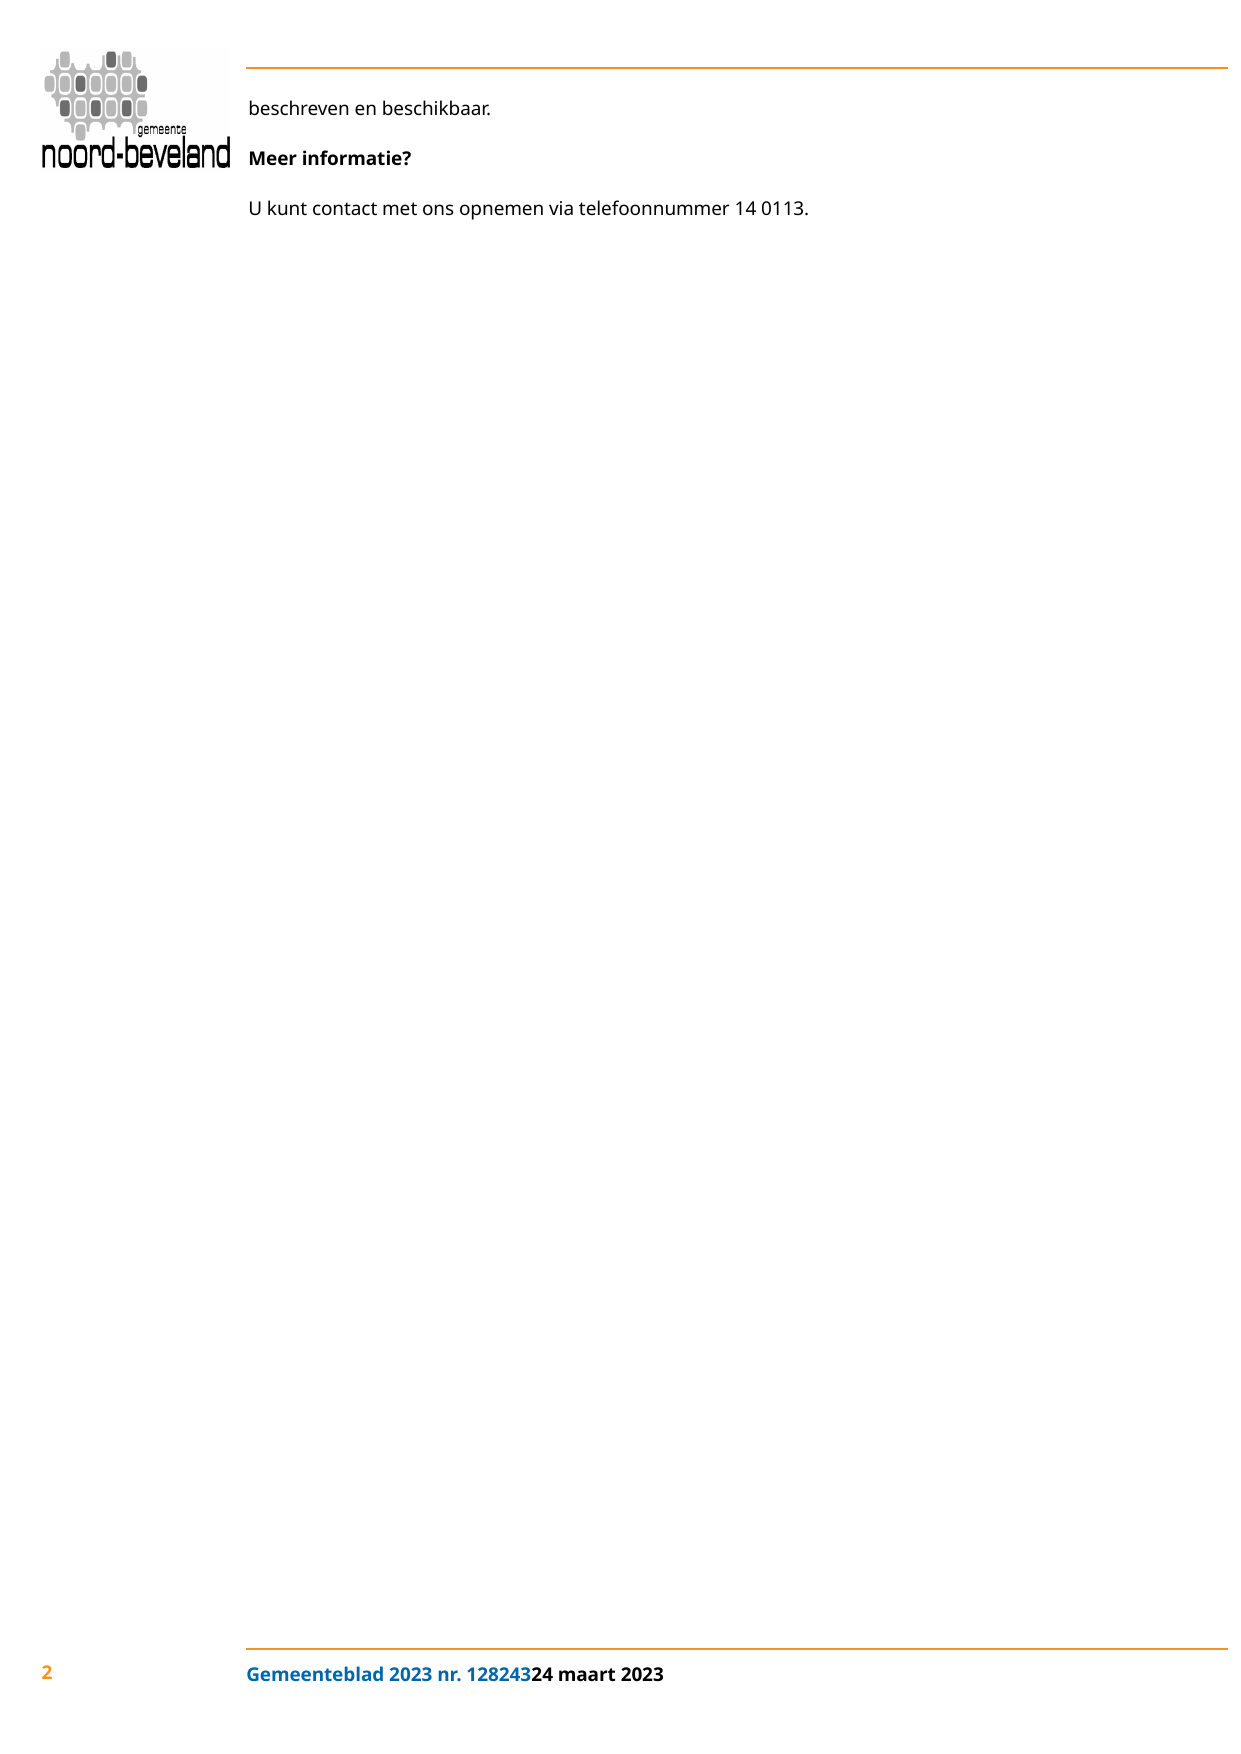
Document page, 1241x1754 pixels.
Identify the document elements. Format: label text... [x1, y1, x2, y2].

text Meer informatie? [248, 145, 1152, 171]
picture [41, 47, 231, 172]
text U kunt contact met ons opnemen via telefoonnummer 14 0113. [248, 196, 1152, 221]
text beschreven en beschikbaar. [248, 95, 1152, 121]
